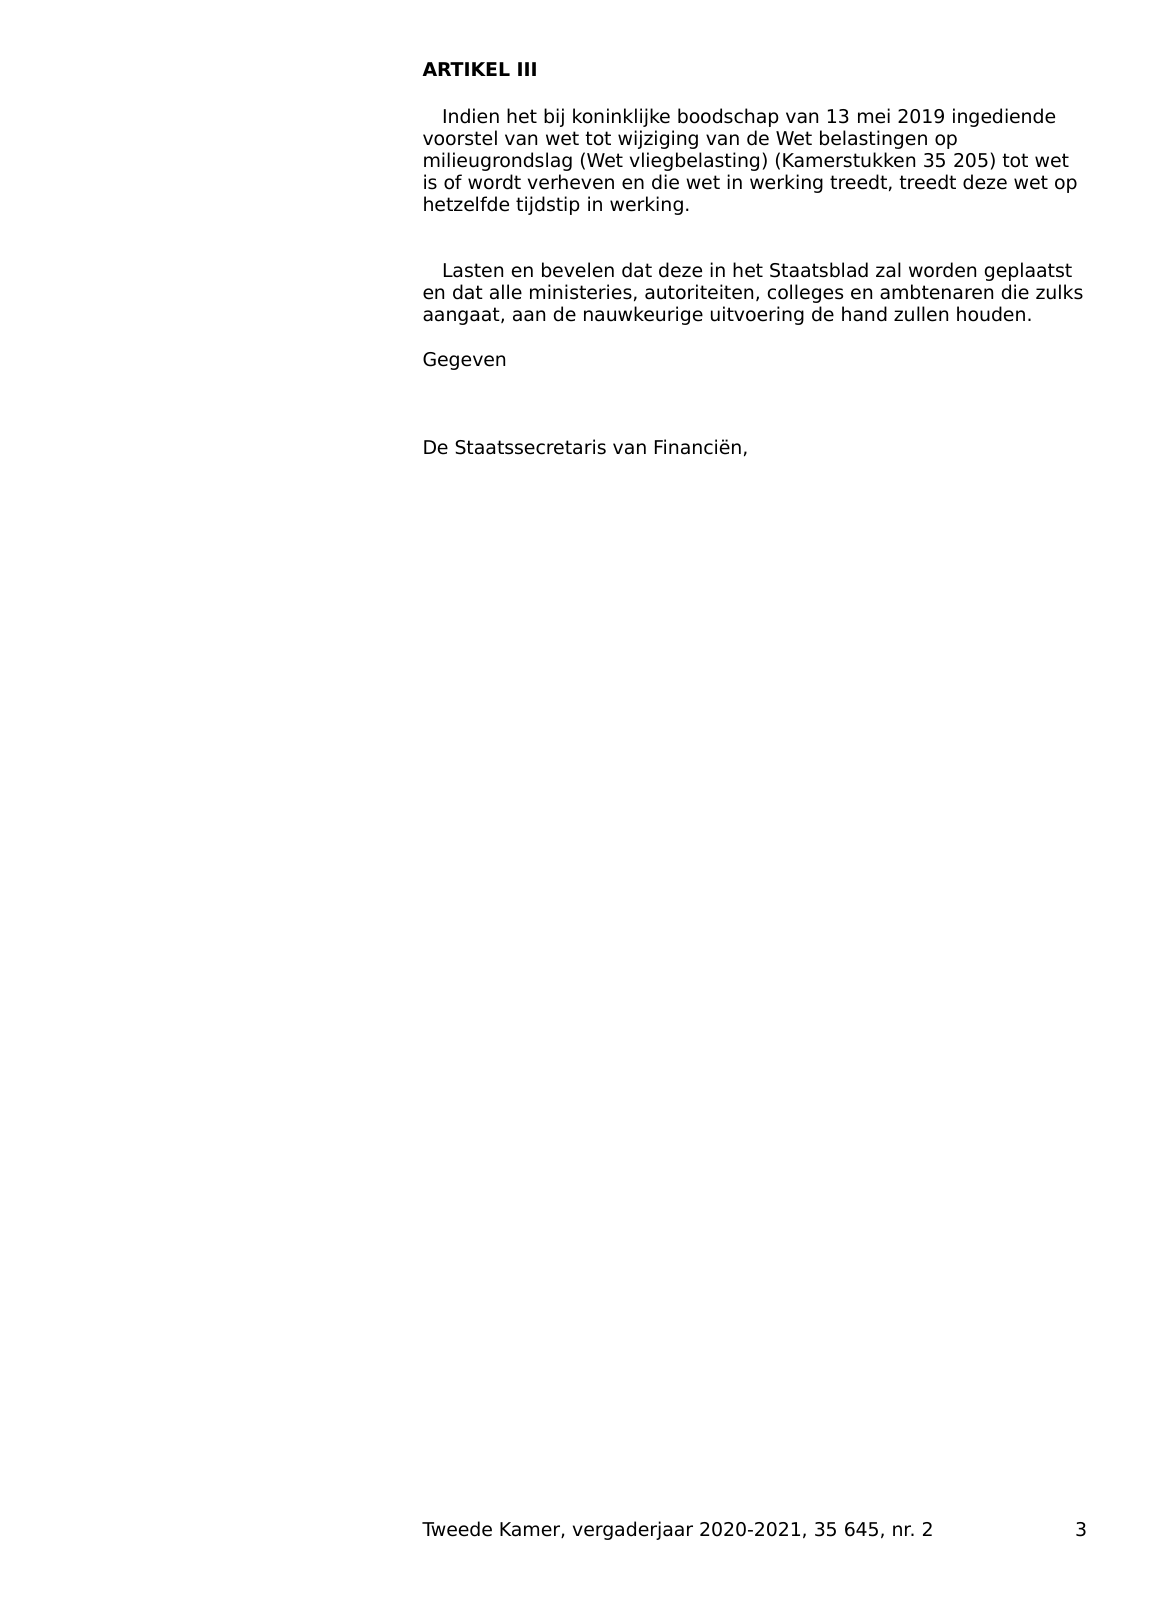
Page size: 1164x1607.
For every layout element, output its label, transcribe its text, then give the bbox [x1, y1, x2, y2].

text Indien het bij koninklijke boodschap van 13 mei 2019 ingediende voorstel van wet tot wijziging van de Wet belastingen op milieugrondslag (Wet vliegbelasting) (Kamerstukken 35 205) tot wet is of wordt verheven en die wet in werking treedt, treedt deze wet op hetzelfde tijdstip in werking. [422, 106, 1087, 216]
text De Staatssecretaris van Financiën, [422, 437, 1087, 459]
text Lasten en bevelen dat deze in het Staatsblad zal worden geplaatst en dat alle ministeries, autoriteiten, colleges en ambtenaren die zulks aangaat, aan de nauwkeurige uitvoering de hand zullen houden. [422, 260, 1087, 326]
text Gegeven [422, 348, 1087, 370]
subtitle ARTIKEL III [422, 59, 1087, 81]
